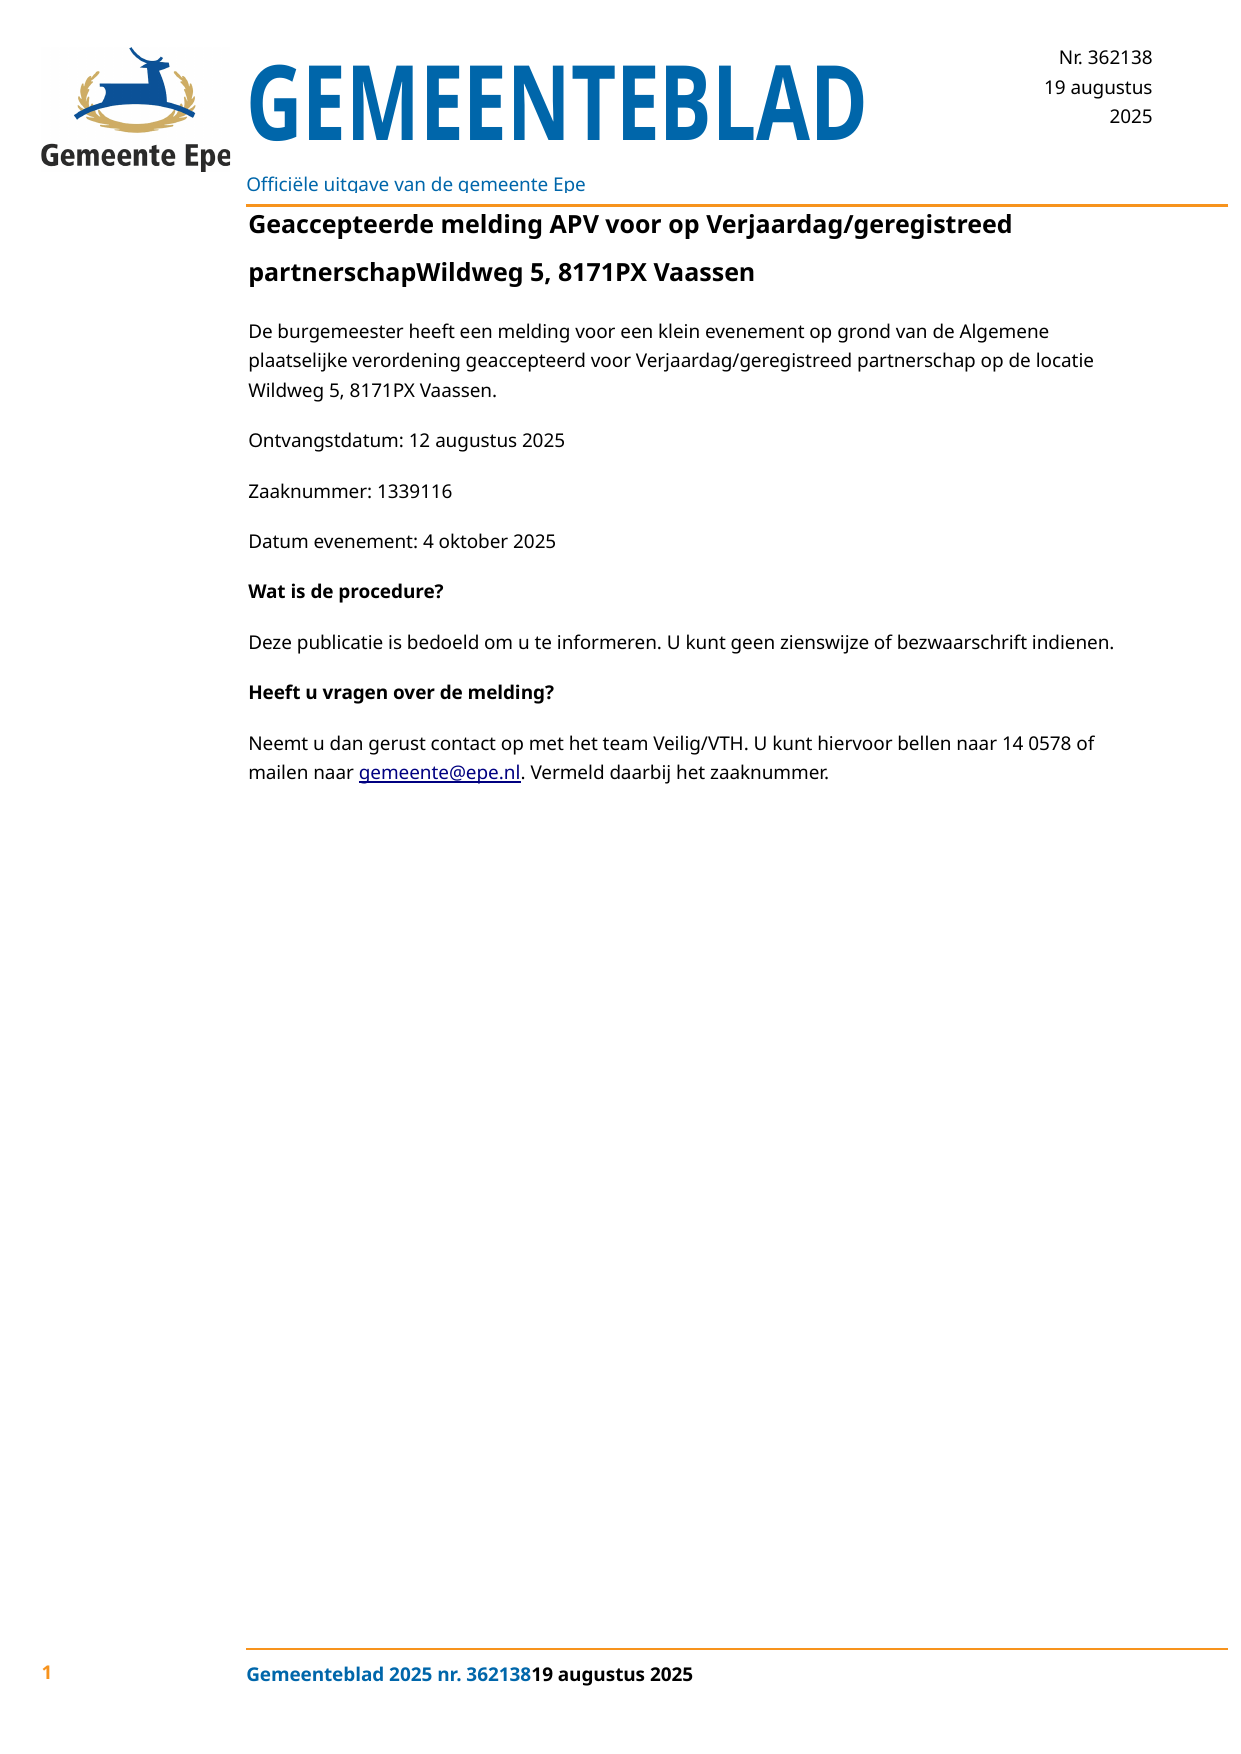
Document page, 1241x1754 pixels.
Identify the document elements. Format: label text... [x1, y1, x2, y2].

text Heeft u vragen over de melding? [248, 679, 1152, 705]
text Deze publicatie is bedoeld om u te informeren. U kunt geen zienswijze of bezwaarschrift indienen. [248, 629, 1152, 655]
text De burgemeester heeft een melding voor een klein evenement op grond van de Algemene plaatselijke verordening geaccepteerd voor Verjaardag/geregistreed partnerschap op de locatie Wildweg 5, 8171PX Vaassen. [248, 318, 1152, 403]
text Neemt u dan gerust contact op met het team Veilig/VTH. U kunt hiervoor bellen naar 14 0578 of mailen naar gemeente@epe.nl. Vermeld daarbij het zaaknummer. [248, 730, 1152, 785]
picture [41, 47, 231, 172]
text Geaccepteerde melding APV voor op Verjaardag/geregistreed partnerschapWildweg 5, 8171PX Vaassen [248, 207, 1152, 288]
text Wat is de procedure? [248, 579, 1152, 604]
text Datum evenement: 4 oktober 2025 [248, 528, 1152, 554]
text Ontvangstdatum: 12 augustus 2025 [248, 427, 1152, 453]
text Zaaknummer: 1339116 [248, 478, 1152, 504]
